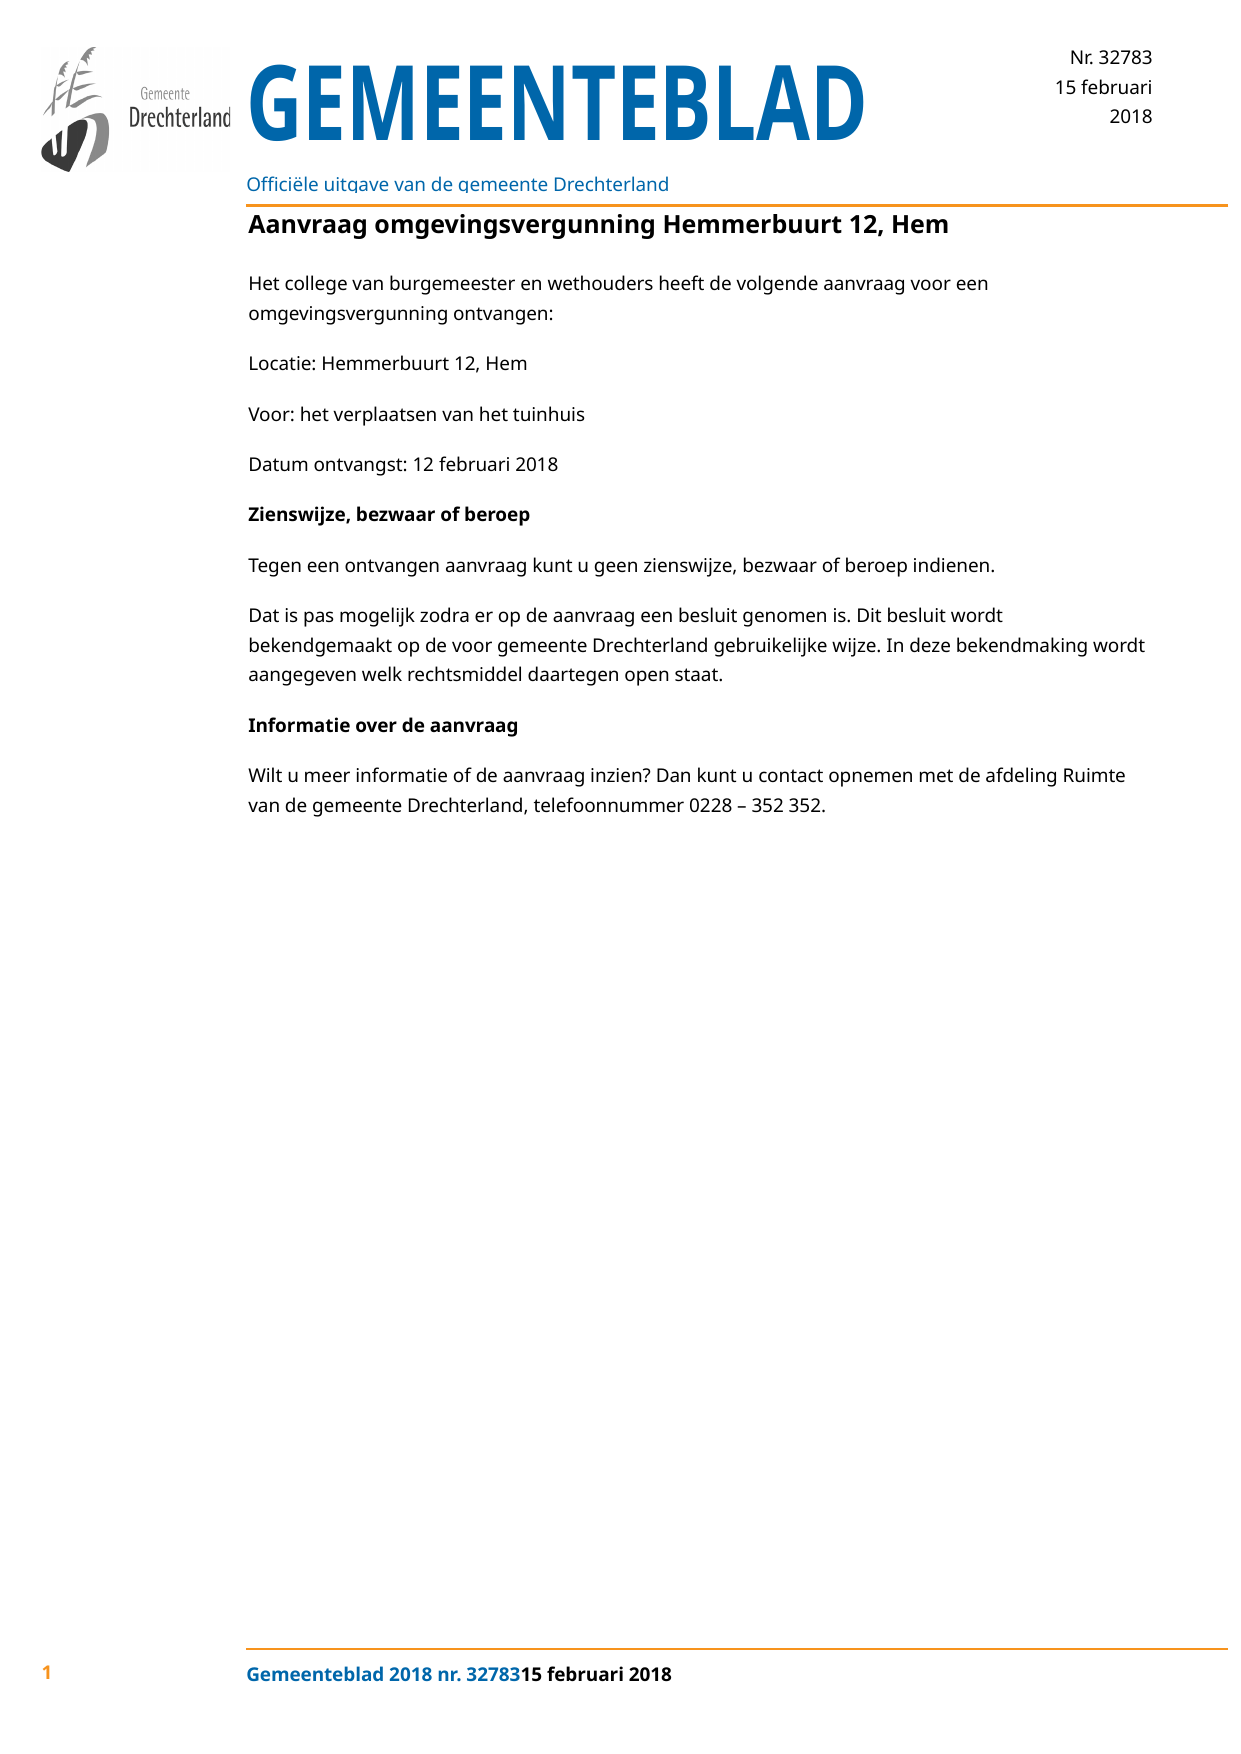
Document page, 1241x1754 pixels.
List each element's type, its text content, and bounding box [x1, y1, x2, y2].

text Locatie: Hemmerbuurt 12, Hem [248, 350, 1152, 376]
text Tegen een ontvangen aanvraag kunt u geen zienswijze, bezwaar of beroep indienen. [248, 552, 1152, 578]
text Wilt u meer informatie of de aanvraag inzien? Dan kunt u contact opnemen met de afdeling Ruimte van de gemeente Drechterland, telefoonnummer 0228 – 352 352. [248, 762, 1152, 818]
text Aanvraag omgevingsvergunning Hemmerbuurt 12, Hem [248, 207, 1152, 241]
text Zienswijze, bezwaar of beroep [248, 502, 1152, 527]
picture [41, 47, 231, 172]
text Het college van burgemeester en wethouders heeft de volgende aanvraag voor een omgevingsvergunning ontvangen: [248, 270, 1152, 326]
text Datum ontvangst: 12 februari 2018 [248, 451, 1152, 477]
text Informatie over de aanvraag [248, 712, 1152, 738]
text Voor: het verplaatsen van het tuinhuis [248, 401, 1152, 426]
text Dat is pas mogelijk zodra er op de aanvraag een besluit genomen is. Dit besluit wordt bekendgemaakt op de voor gemeente Drechterland gebruikelijke wijze. In deze bekendmaking wordt aangegeven welk rechtsmiddel daartegen open staat. [248, 602, 1152, 687]
